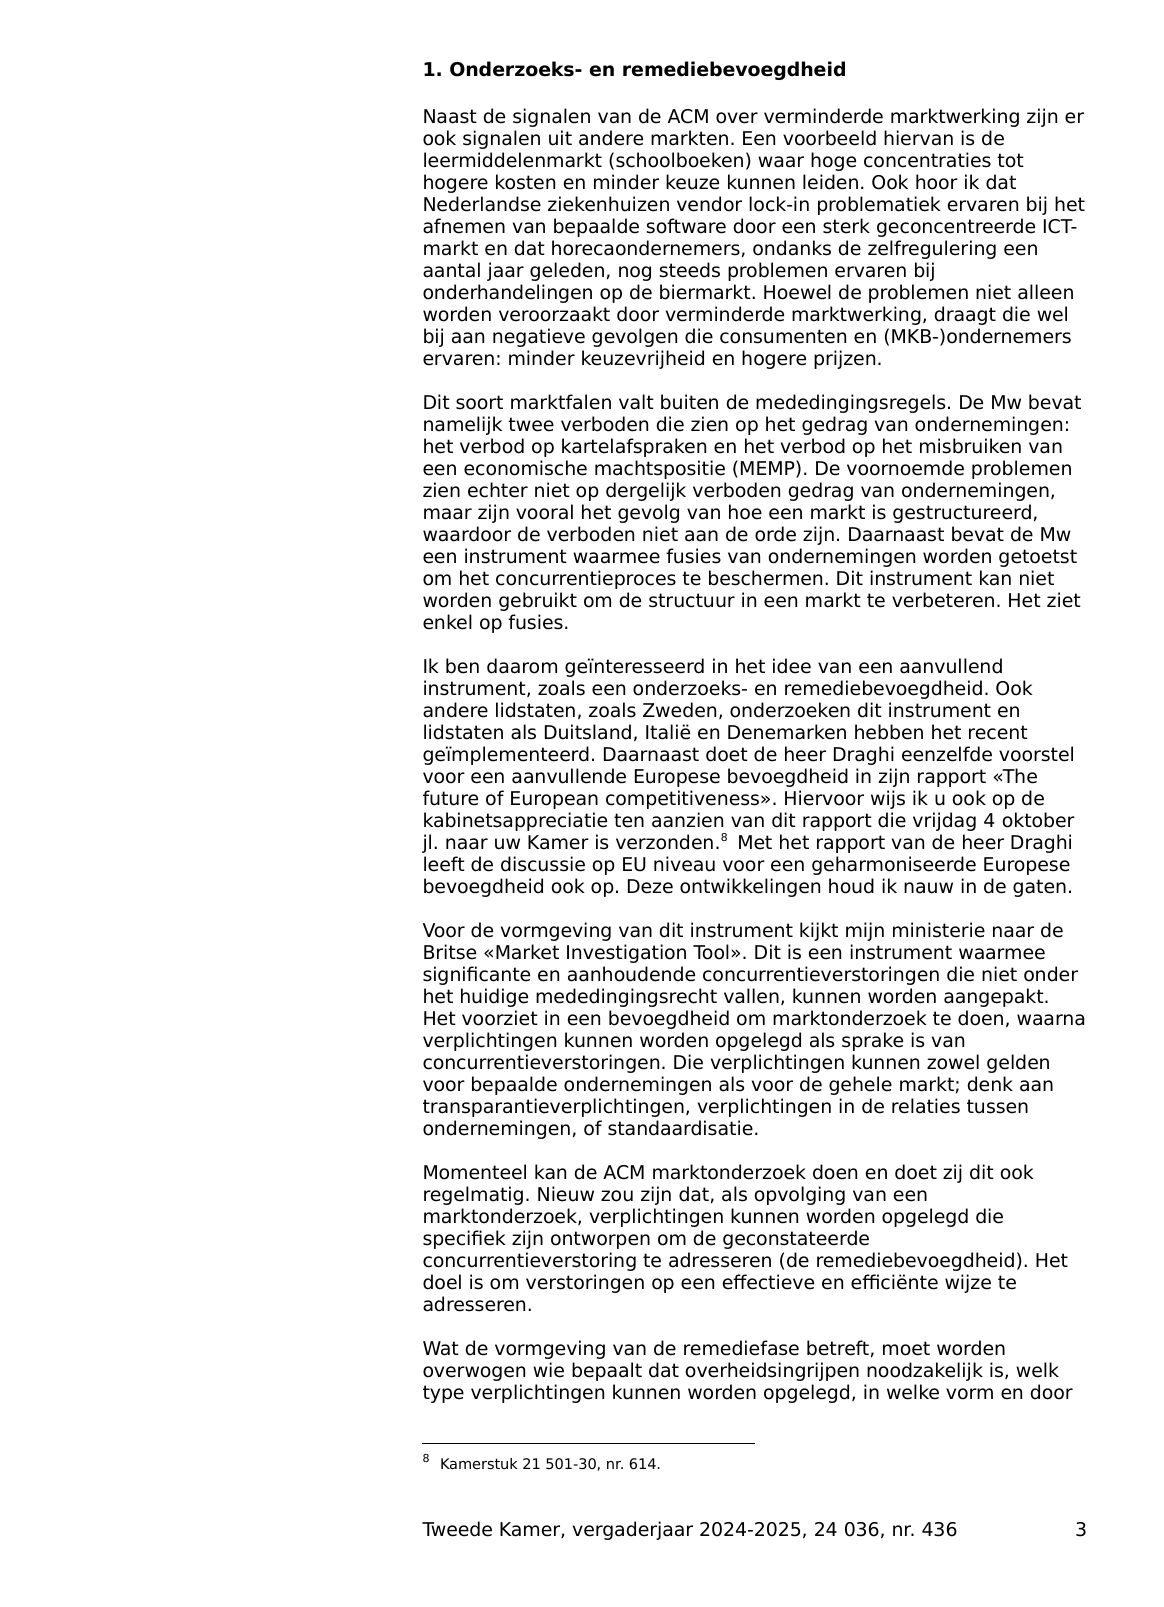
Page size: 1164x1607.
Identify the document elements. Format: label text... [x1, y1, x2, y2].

text Voor de vormgeving van dit instrument kijkt mijn ministerie naar de Britse «Market Investigation Tool». Dit is een instrument waarmee significante en aanhoudende concurrentieverstoringen die niet onder het huidige mededingingsrecht vallen, kunnen worden aangepakt. Het voorziet in een bevoegdheid om marktonderzoek te doen, waarna verplichtingen kunnen worden opgelegd als sprake is van concurrentieverstoringen. Die verplichtingen kunnen zowel gelden voor bepaalde ondernemingen als voor de gehele markt; denk aan transparantieverplichtingen, verplichtingen in de relaties tussen ondernemingen, of standaardisatie. [422, 920, 1087, 1140]
subtitle 1. Onderzoeks- en remediebevoegdheid [422, 59, 1087, 81]
text Momenteel kan de ACM marktonderzoek doen en doet zij dit ook regelmatig. Nieuw zou zijn dat, als opvolging van een marktonderzoek, verplichtingen kunnen worden opgelegd die specifiek zijn ontworpen om de geconstateerde concurrentieverstoring te adresseren (de remediebevoegdheid). Het doel is om verstoringen op een effectieve en efficiënte wijze te adresseren. [422, 1162, 1087, 1316]
text Naast de signalen van de ACM over verminderde marktwerking zijn er ook signalen uit andere markten. Een voorbeeld hiervan is de leermiddelenmarkt (schoolboeken) waar hoge concentraties tot hogere kosten en minder keuze kunnen leiden. Ook hoor ik dat Nederlandse ziekenhuizen vendor lock-in problematiek ervaren bij het afnemen van bepaalde software door een sterk geconcentreerde ICT-markt en dat horecaondernemers, ondanks de zelfregulering een aantal jaar geleden, nog steeds problemen ervaren bij onderhandelingen op de biermarkt. Hoewel de problemen niet alleen worden veroorzaakt door verminderde marktwerking, draagt die wel bij aan negatieve gevolgen die consumenten en (MKB-)ondernemers ervaren: minder keuzevrijheid en hogere prijzen. [422, 106, 1087, 370]
text Ik ben daarom geïnteresseerd in het idee van een aanvullend instrument, zoals een onderzoeks- en remediebevoegdheid. Ook andere lidstaten, zoals Zweden, onderzoeken dit instrument en lidstaten als Duitsland, Italië en Denemarken hebben het recent geïmplementeerd. Daarnaast doet de heer Draghi eenzelfde voorstel voor een aanvullende Europese bevoegdheid in zijn rapport «The future of European competitiveness». Hiervoor wijs ik u ook op de kabinetsappreciatie ten aanzien van dit rapport die vrijdag 4 oktober jl. naar uw Kamer is verzonden. Met het rapport van de heer Draghi leeft de discussie op EU niveau voor een geharmoniseerde Europese bevoegdheid ook op. Deze ontwikkelingen houd ik nauw in de gaten. [422, 656, 1087, 898]
text Wat de vormgeving van de remediefase betreft, moet worden overwogen wie bepaalt dat overheidsingrijpen noodzakelijk is, welk type verplichtingen kunnen worden opgelegd, in welke vorm en door [422, 1338, 1087, 1404]
text Dit soort marktfalen valt buiten de mededingingsregels. De Mw bevat namelijk twee verboden die zien op het gedrag van ondernemingen: het verbod op kartelafspraken en het verbod op het misbruiken van een economische machtspositie (MEMP). De voornoemde problemen zien echter niet op dergelijk verboden gedrag van ondernemingen, maar zijn vooral het gevolg van hoe een markt is gestructureerd, waardoor de verboden niet aan de orde zijn. Daarnaast bevat de Mw een instrument waarmee fusies van ondernemingen worden getoetst om het concurrentieproces te beschermen. Dit instrument kan niet worden gebruikt om de structuur in een markt te verbeteren. Het ziet enkel op fusies. [422, 392, 1087, 634]
text Kamerstuk 21 501-30, nr. 614. [422, 1452, 1087, 1474]
